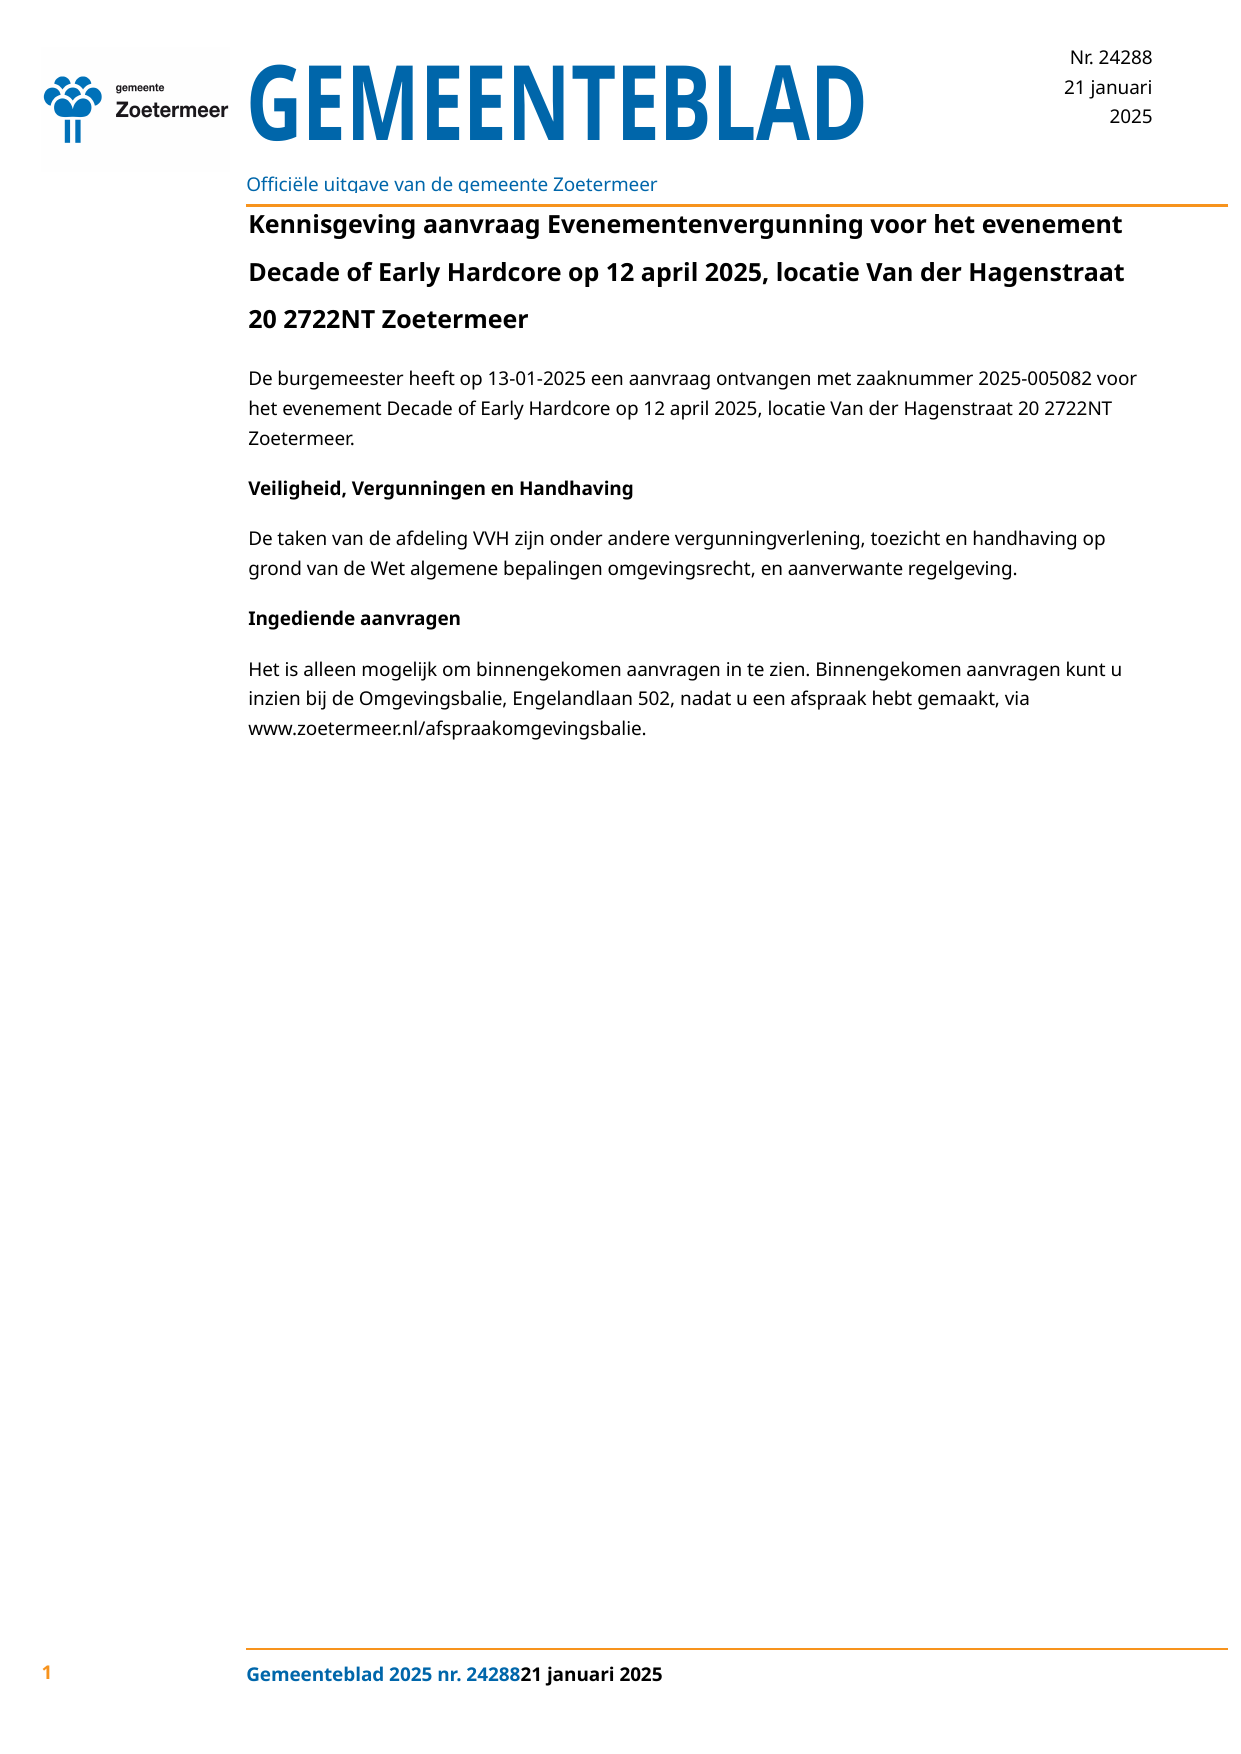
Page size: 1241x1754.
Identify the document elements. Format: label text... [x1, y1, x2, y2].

text Ingediende aanvragen [248, 606, 1152, 631]
text De burgemeester heeft op 13-01-2025 een aanvraag ontvangen met zaaknummer 2025-005082 voor het evenement Decade of Early Hardcore op 12 april 2025, locatie Van der Hagenstraat 20 2722NT Zoetermeer. [248, 366, 1152, 450]
text Kennisgeving aanvraag Evenementenvergunning voor het evenement Decade of Early Hardcore op 12 april 2025, locatie Van der Hagenstraat 20 2722NT Zoetermeer [248, 207, 1152, 336]
text Veiligheid, Vergunningen en Handhaving [248, 475, 1152, 501]
text Het is alleen mogelijk om binnengekomen aanvragen in te zien. Binnengekomen aanvragen kunt u inzien bij de Omgevingsbalie, Engelandlaan 502, nadat u een afspraak hebt gemaakt, via www.zoetermeer.nl/afspraakomgevingsbalie. [248, 656, 1152, 741]
picture [41, 47, 231, 172]
text De taken van de afdeling VVH zijn onder andere vergunningverlening, toezicht en handhaving op grond van de Wet algemene bepalingen omgevingsrecht, en aanverwante regelgeving. [248, 526, 1152, 581]
